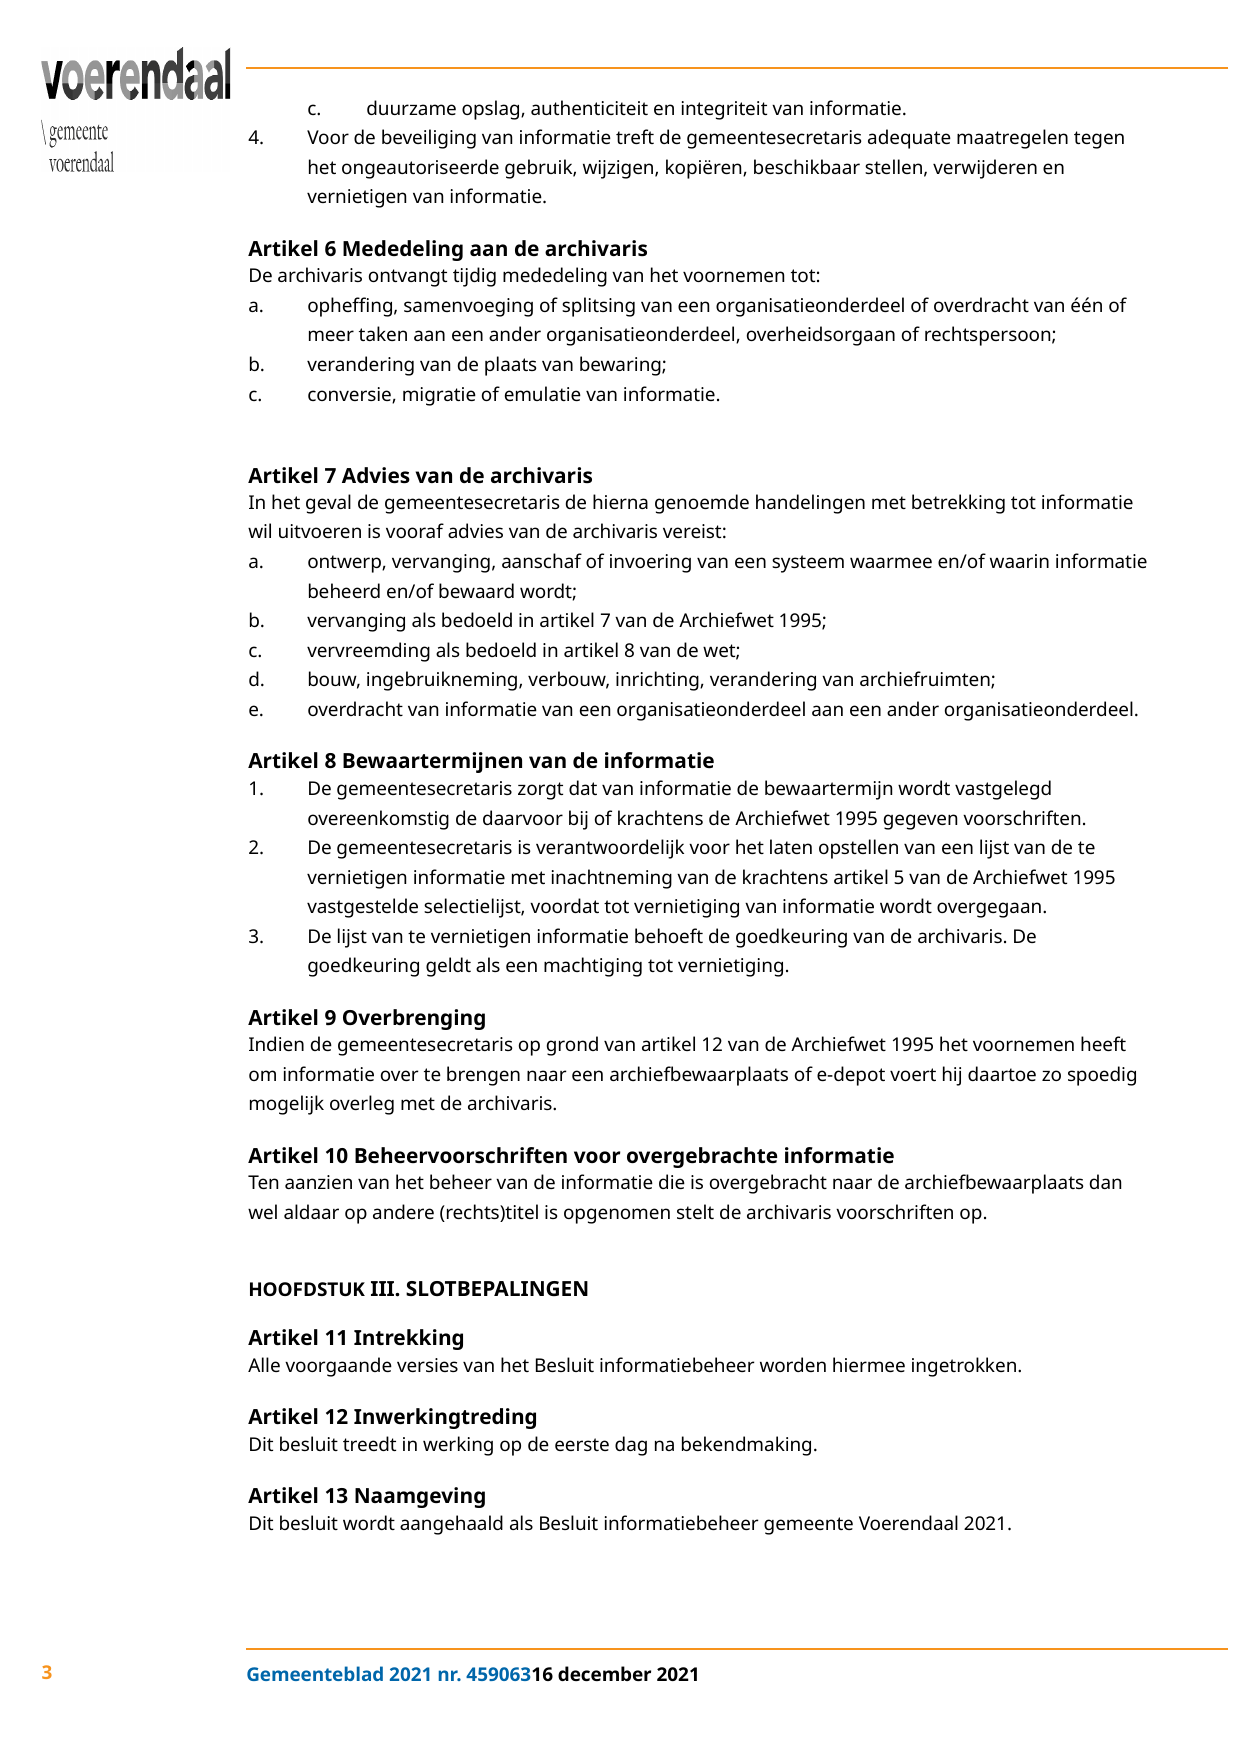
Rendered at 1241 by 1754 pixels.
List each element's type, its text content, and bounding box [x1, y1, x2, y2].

text Artikel 7 Advies van de archivaris [248, 461, 1152, 489]
list opheffing, samenvoeging of splitsing van een organisatieonderdeel of overdracht van één of meer taken aan een ander organisatieonderdeel, overheidsorgaan of rechtspersoon; [248, 292, 1152, 347]
text Artikel 11 Intrekking [248, 1323, 1152, 1352]
text Dit besluit wordt aangehaald als Besluit informatiebeheer gemeente Voerendaal 2021. [248, 1510, 1152, 1535]
list verandering van de plaats van bewaring; [248, 351, 1152, 377]
list Voor de beveiliging van informatie treft de gemeentesecretaris adequate maatregelen tegen het ongeautoriseerde gebruik, wijzigen, kopiëren, beschikbaar stellen, verwijderen en vernietigen van informatie. [248, 124, 1152, 209]
text Artikel 8 Bewaartermijnen van de informatie [248, 747, 1152, 775]
list De lijst van te vernietigen informatie behoeft de goedkeuring van de archivaris. De goedkeuring geldt als een machtiging tot vernietiging. [248, 923, 1152, 978]
list conversie, migratie of emulatie van informatie. [248, 381, 1152, 406]
list overdracht van informatie van een organisatieonderdeel aan een ander organisatieonderdeel. [248, 696, 1152, 722]
text De archivaris ontvangt tijdig mededeling van het voornemen tot: [248, 262, 1152, 288]
text Indien de gemeentesecretaris op grond van artikel 12 van de Archiefwet 1995 het voornemen heeft om informatie over te brengen naar een archiefbewaarplaats of e-depot voert hij daartoe zo spoedig mogelijk overleg met de archivaris. [248, 1031, 1152, 1116]
list vervanging als bedoeld in artikel 7 van de Archiefwet 1995; [248, 607, 1152, 633]
text Artikel 9 Overbrenging [248, 1003, 1152, 1031]
list ontwerp, vervanging, aanschaf of invoering van een systeem waarmee en/of waarin informatie beheerd en/of bewaard wordt; [248, 548, 1152, 604]
text Artikel 12 Inwerkingtreding [248, 1402, 1152, 1431]
list vervreemding als bedoeld in artikel 8 van de wet; [248, 637, 1152, 663]
text Artikel 13 Naamgeving [248, 1481, 1152, 1510]
list De gemeentesecretaris is verantwoordelijk voor het laten opstellen van een lijst van de te vernietigen informatie met inachtneming van de krachtens artikel 5 van de Archiefwet 1995 vastgestelde selectielijst, voordat tot vernietiging van informatie wordt overgegaan. [248, 834, 1152, 919]
list bouw, ingebruikneming, verbouw, inrichting, verandering van archiefruimten; [248, 667, 1152, 692]
list De gemeentesecretaris zorgt dat van informatie de bewaartermijn wordt vastgelegd overeenkomstig de daarvoor bij of krachtens de Archiefwet 1995 gegeven voorschriften. [248, 775, 1152, 830]
text Artikel 6 Mededeling aan de archivaris [248, 234, 1152, 262]
text In het geval de gemeentesecretaris de hierna genoemde handelingen met betrekking tot informatie wil uitvoeren is vooraf advies van de archivaris vereist: [248, 489, 1152, 544]
picture [41, 47, 231, 172]
text Artikel 10 Beheervoorschriften voor overgebrachte informatie [248, 1141, 1152, 1169]
text HOOFDSTUK III. SLOTBEPALINGEN [248, 1274, 1152, 1303]
text Dit besluit treedt in werking op de eerste dag na bekendmaking. [248, 1431, 1152, 1457]
text Alle voorgaande versies van het Besluit informatiebeheer worden hiermee ingetrokken. [248, 1352, 1152, 1378]
text Ten aanzien van het beheer van de informatie die is overgebracht naar de archiefbewaarplaats dan wel aldaar op andere (rechts)titel is opgenomen stelt de archivaris voorschriften op. [248, 1169, 1152, 1225]
list duurzame opslag, authenticiteit en integriteit van informatie. [307, 95, 1152, 121]
